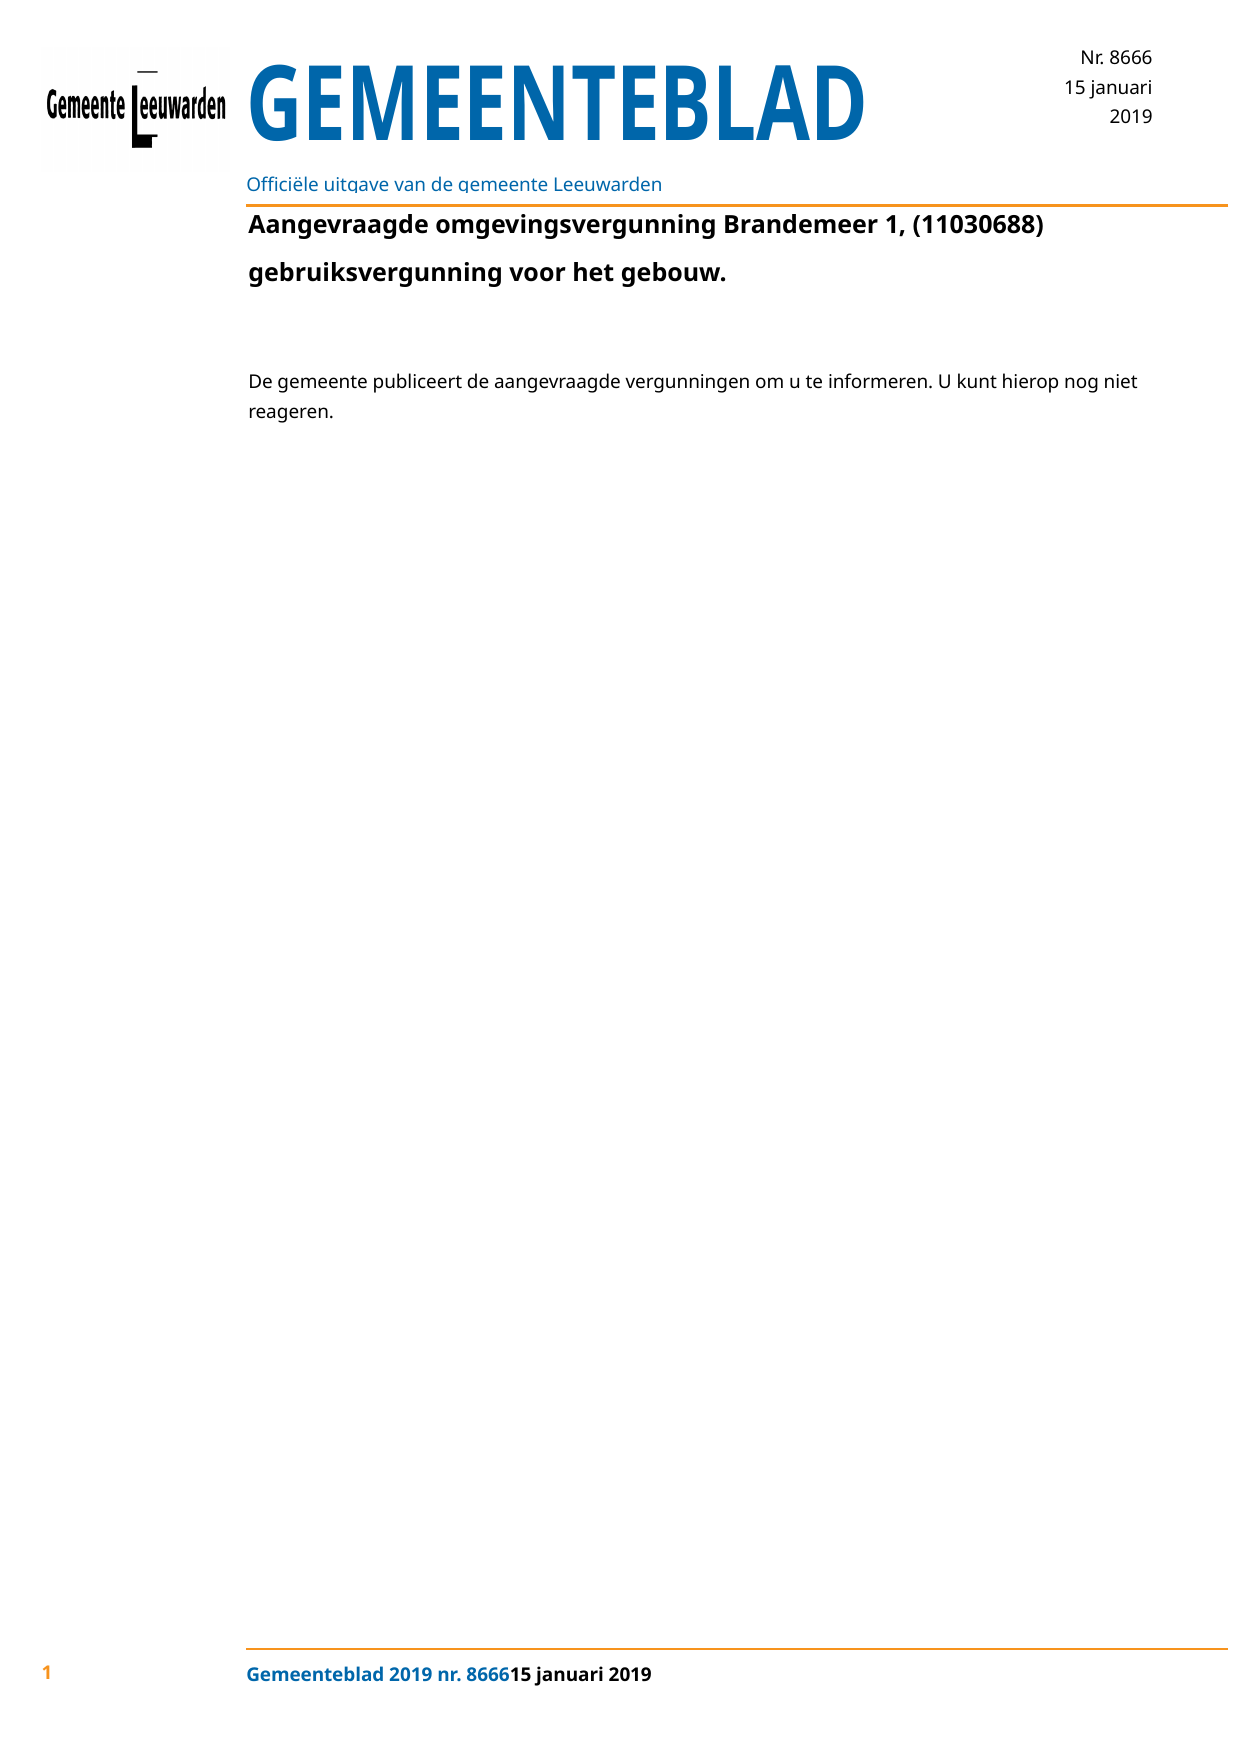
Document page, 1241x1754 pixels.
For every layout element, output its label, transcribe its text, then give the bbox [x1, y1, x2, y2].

picture [41, 47, 231, 172]
text Aangevraagde omgevingsvergunning Brandemeer 1, (11030688) gebruiksvergunning voor het gebouw. [248, 207, 1152, 288]
text De gemeente publiceert de aangevraagde vergunningen om u te informeren. U kunt hierop nog niet reageren. [248, 368, 1152, 424]
